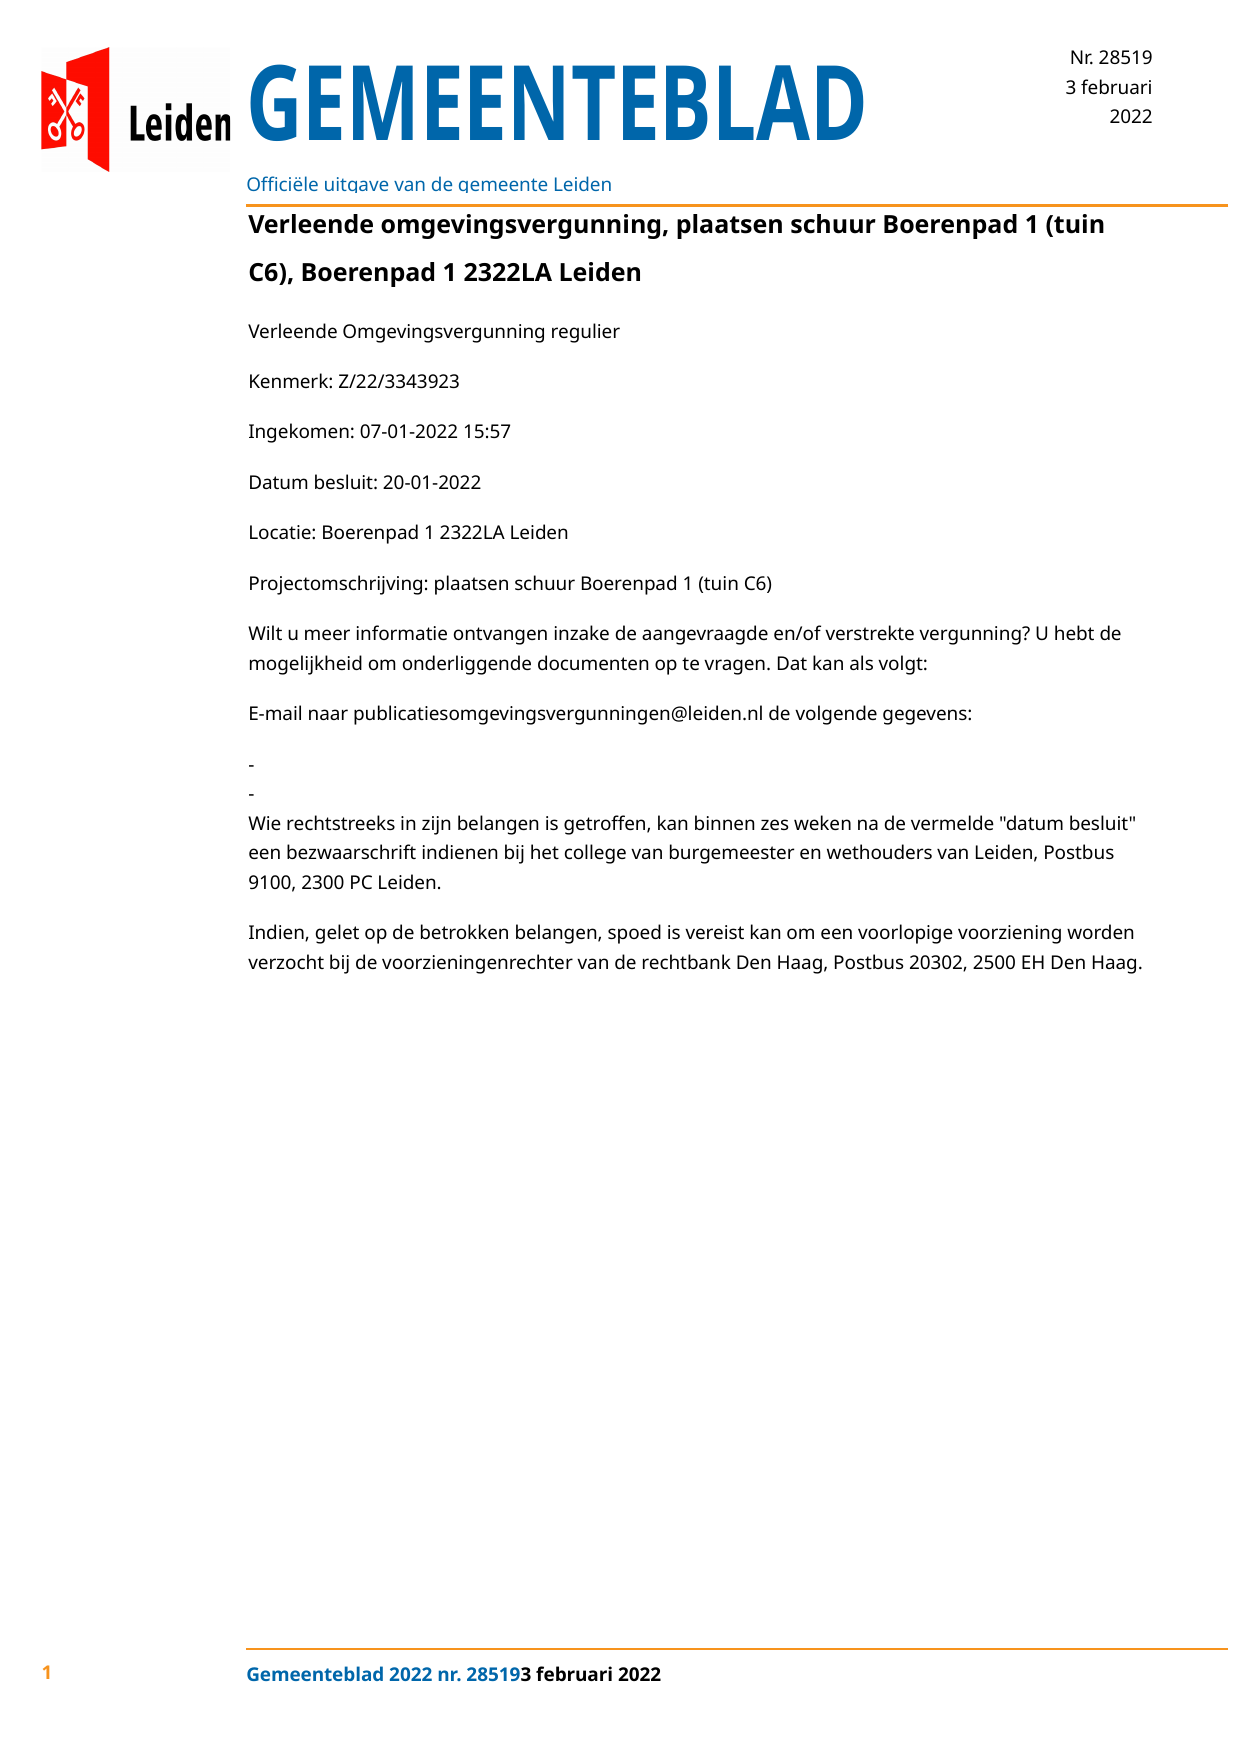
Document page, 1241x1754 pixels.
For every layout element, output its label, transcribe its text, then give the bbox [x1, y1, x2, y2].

text Verleende Omgevingsvergunning regulier [248, 318, 1152, 344]
text Wilt u meer informatie ontvangen inzake de aangevraagde en/of verstrekte vergunning? U hebt de mogelijkheid om onderliggende documenten op te vragen. Dat kan als volgt: [248, 620, 1152, 676]
text Projectomschrijving: plaatsen schuur Boerenpad 1 (tuin C6) [248, 570, 1152, 596]
text Ingekomen: 07-01-2022 15:57 [248, 419, 1152, 444]
text Verleende omgevingsvergunning, plaatsen schuur Boerenpad 1 (tuin C6), Boerenpad 1 2322LA Leiden [248, 207, 1152, 288]
picture [41, 47, 231, 172]
text Datum besluit: 20-01-2022 [248, 469, 1152, 495]
text E-mail naar publicatiesomgevingsvergunningen@leiden.nl de volgende gegevens: [248, 700, 1152, 726]
text Indien, gelet op de betrokken belangen, spoed is vereist kan om een voorlopige voorziening worden verzocht bij de voorzieningenrechter van de rechtbank Den Haag, Postbus 20302, 2500 EH Den Haag. [248, 919, 1152, 975]
text Locatie: Boerenpad 1 2322LA Leiden [248, 519, 1152, 545]
text Kenmerk: Z/22/3343923 [248, 368, 1152, 394]
text Wie rechtstreeks in zijn belangen is getroffen, kan binnen zes weken na de vermelde "datum besluit" een bezwaarschrift indienen bij het college van burgemeester en wethouders van Leiden, Postbus 9100, 2300 PC Leiden. [248, 810, 1152, 895]
